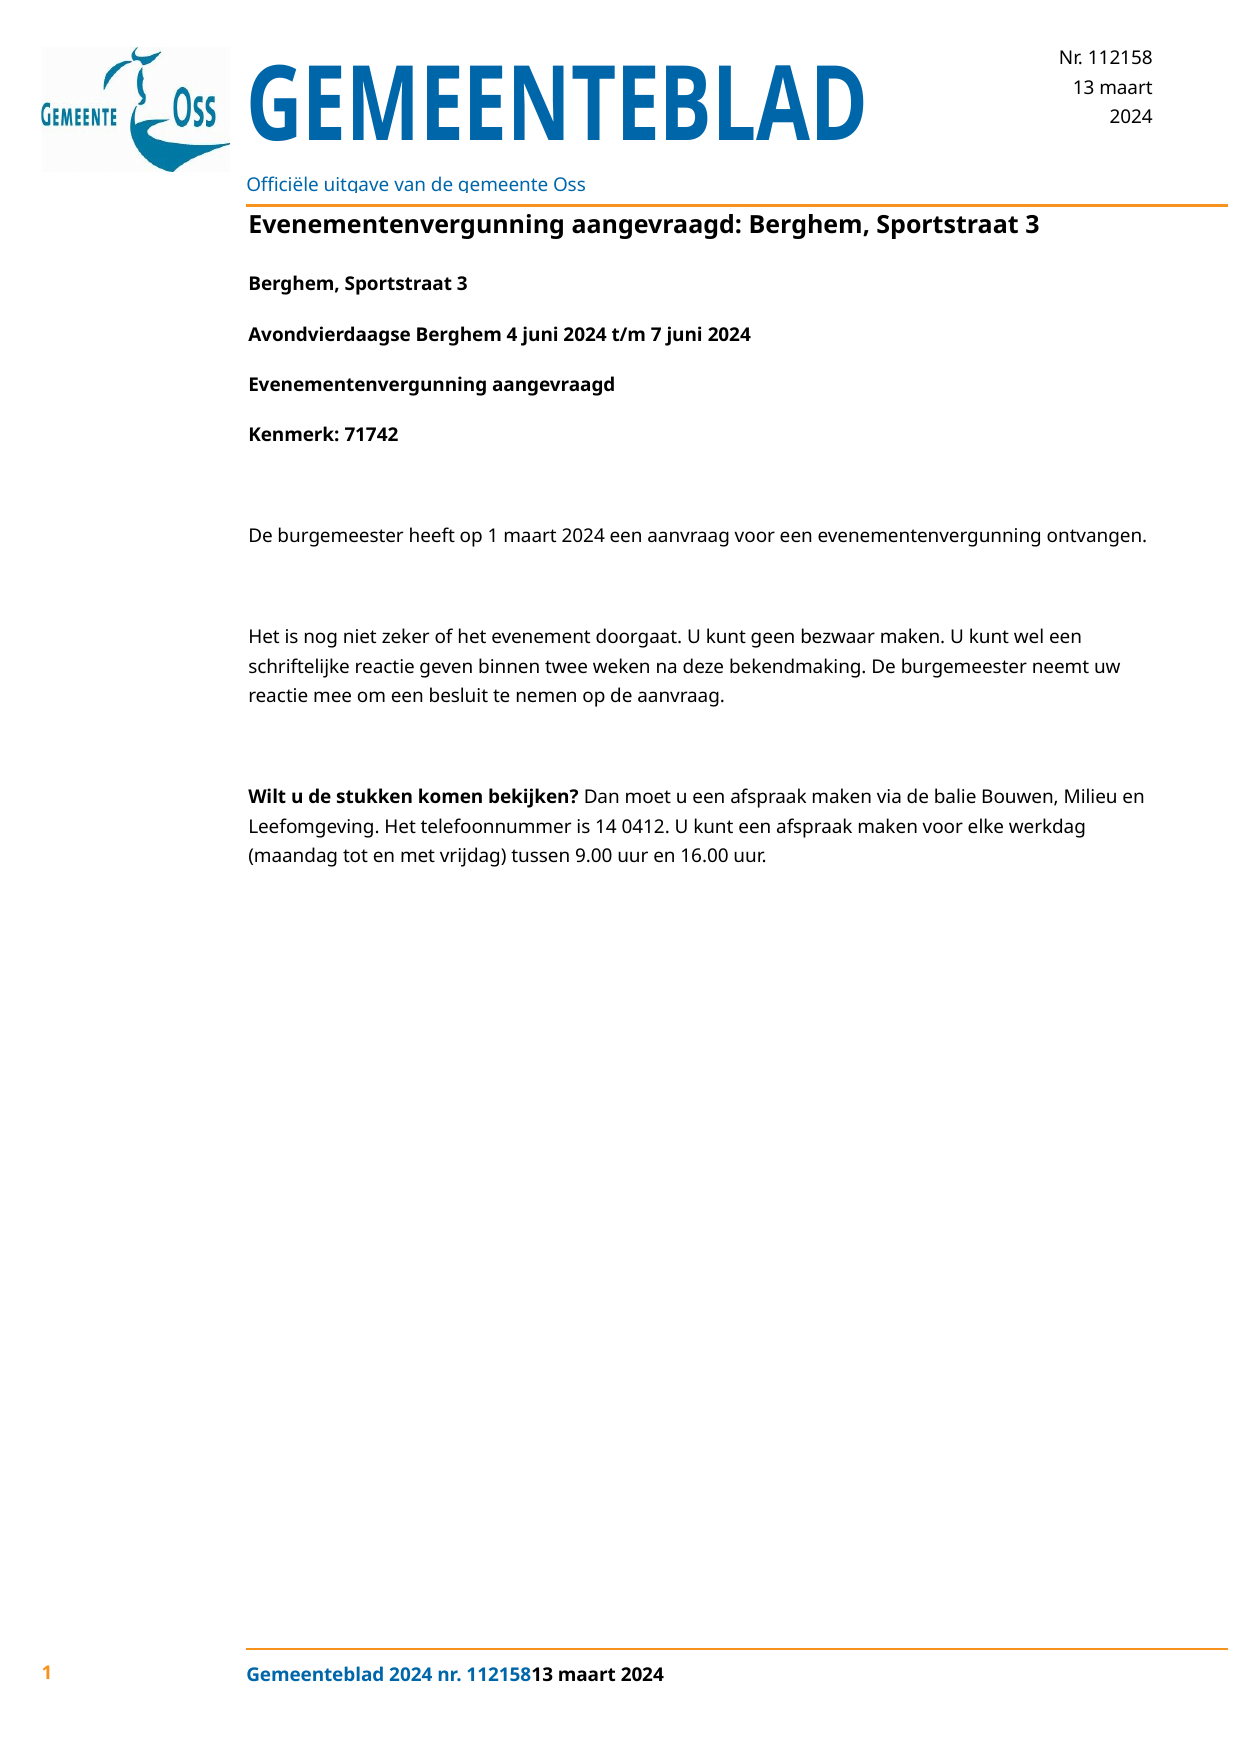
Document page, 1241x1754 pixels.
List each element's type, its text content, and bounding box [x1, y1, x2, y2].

picture [41, 47, 231, 172]
text Evenementenvergunning aangevraagd: Berghem, Sportstraat 3 [248, 207, 1152, 241]
text Avondvierdaagse Berghem 4 juni 2024 t/m 7 juni 2024 [248, 321, 1152, 346]
text Berghem, Sportstraat 3 [248, 270, 1152, 296]
text Het is nog niet zeker of het evenement doorgaat. U kunt geen bezwaar maken. U kunt wel een schriftelijke reactie geven binnen twee weken na deze bekendmaking. De burgemeester neemt uw reactie mee om een besluit te nemen op de aanvraag. [248, 623, 1152, 708]
text Wilt u de stukken komen bekijken? Dan moet u een afspraak maken via de balie Bouwen, Milieu en Leefomgeving. Het telefoonnummer is 14 0412. U kunt een afspraak maken voor elke werkdag (maandag tot en met vrijdag) tussen 9.00 uur en 16.00 uur. [248, 783, 1152, 868]
text Kenmerk: 71742 [248, 422, 1152, 447]
text Evenementenvergunning aangevraagd [248, 371, 1152, 397]
text De burgemeester heeft op 1 maart 2024 een aanvraag voor een evenementenvergunning ontvangen. [248, 522, 1152, 548]
